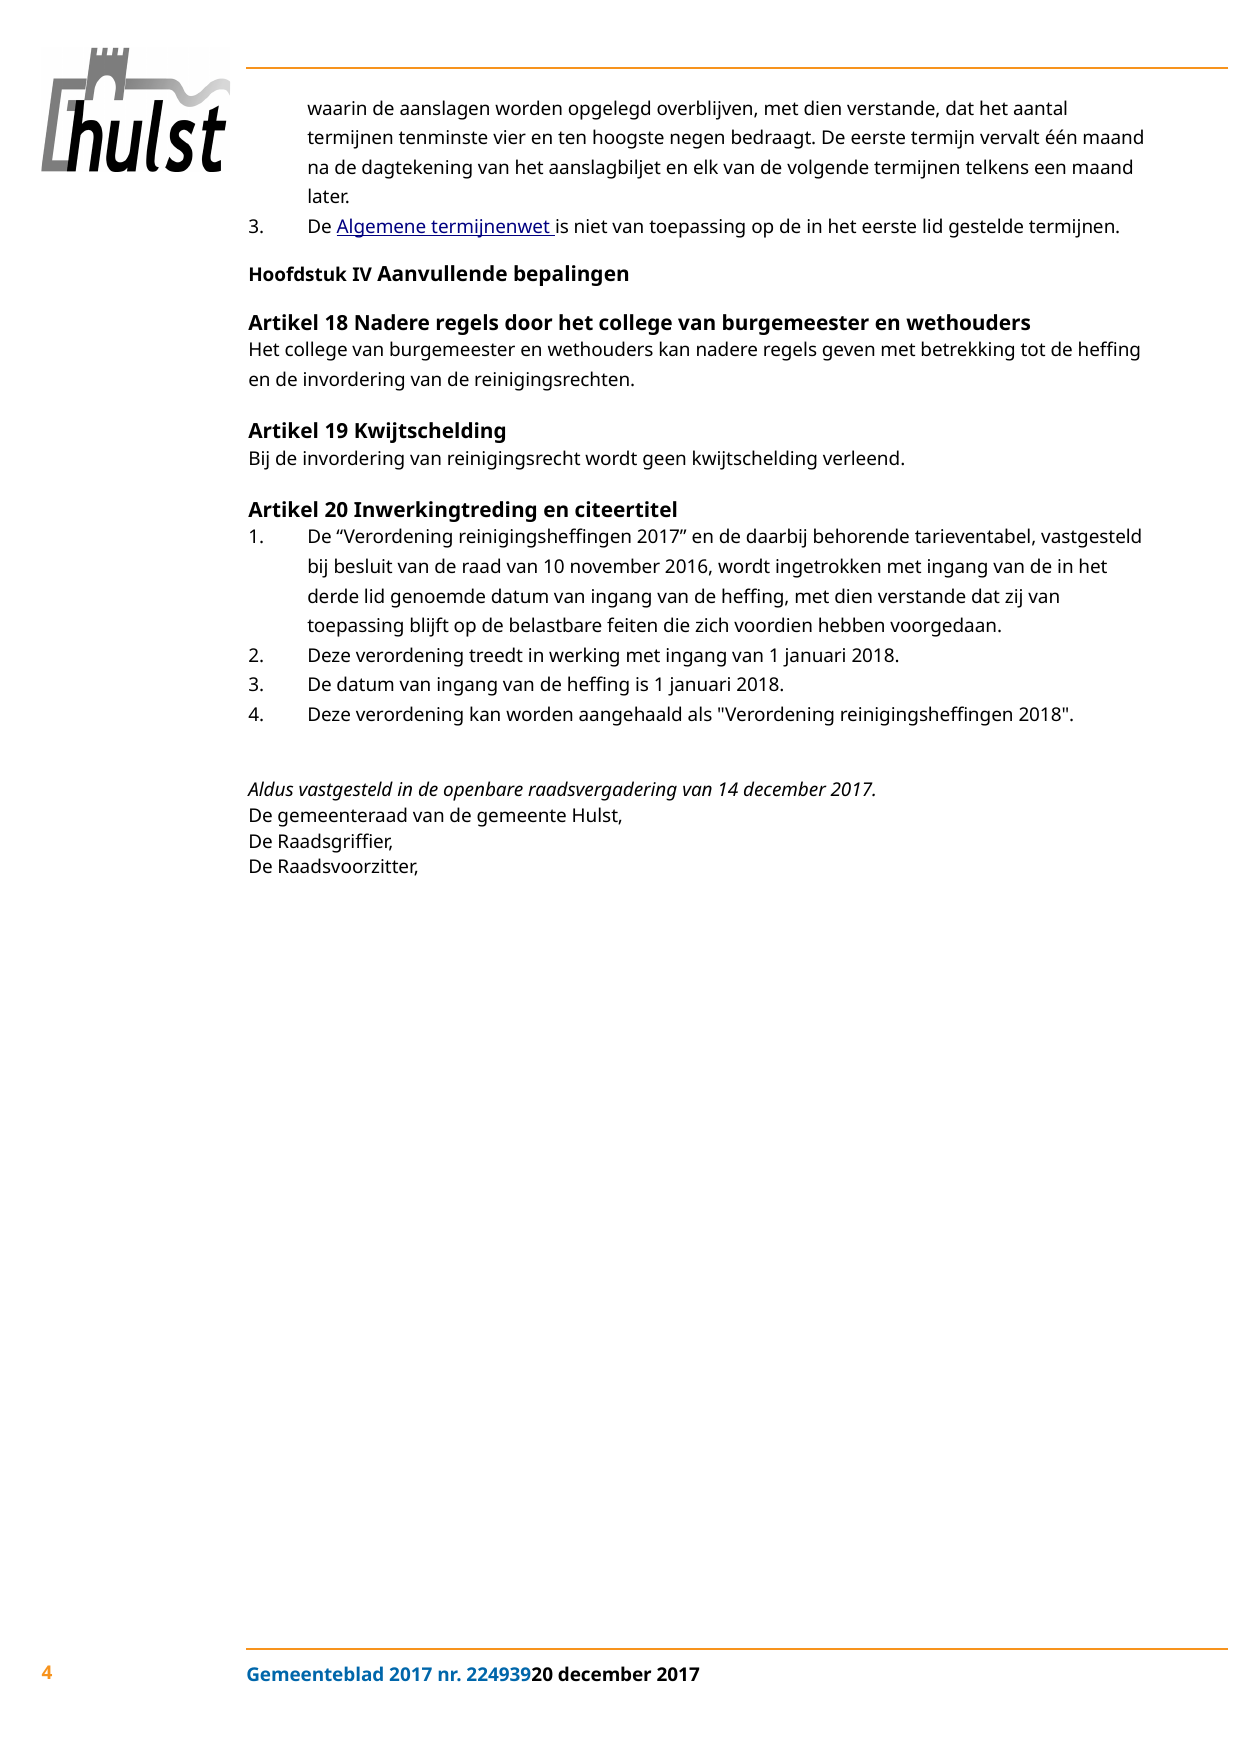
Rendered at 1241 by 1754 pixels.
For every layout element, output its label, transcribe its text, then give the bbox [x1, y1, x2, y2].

text Aldus vastgesteld in de openbare raadsvergadering van 14 december 2017. [248, 776, 1152, 802]
list waarin de aanslagen worden opgelegd overblijven, met dien verstande, dat het aantal termijnen tenminste vier en ten hoogste negen bedraagt. De eerste termijn vervalt één maand na de dagtekening van het aanslagbiljet en elk van de volgende termijnen telkens een maand later. [248, 95, 1152, 209]
picture [41, 47, 231, 172]
text Artikel 19 Kwijtschelding [248, 416, 1152, 445]
text De gemeenteraad van de gemeente Hulst, [248, 802, 1152, 828]
text Bij de invordering van reinigingsrecht wordt geen kwijtschelding verleend. [248, 445, 1152, 471]
list De “Verordening reinigingsheffingen 2017” en de daarbij behorende tarieventabel, vastgesteld bij besluit van de raad van 10 november 2016, wordt ingetrokken met ingang van de in het derde lid genoemde datum van ingang van de heffing, met dien verstande dat zij van toepassing blijft op de belastbare feiten die zich voordien hebben voorgedaan. [248, 524, 1152, 638]
list De datum van ingang van de heffing is 1 januari 2018. [248, 672, 1152, 697]
text De Raadsvoorzitter, [248, 854, 1152, 879]
text Artikel 20 Inwerkingtreding en citeertitel [248, 495, 1152, 524]
text Het college van burgemeester en wethouders kan nadere regels geven met betrekking tot de heffing en de invordering van de reinigingsrechten. [248, 336, 1152, 392]
list Deze verordening kan worden aangehaald als "Verordening reinigingsheffingen 2018". [248, 701, 1152, 727]
list De Algemene termijnenwet is niet van toepassing op de in het eerste lid gestelde termijnen. [248, 213, 1152, 239]
text De Raadsgriffier, [248, 828, 1152, 854]
text Hoofdstuk IV Aanvullende bepalingen [248, 259, 1152, 287]
list Deze verordening treedt in werking met ingang van 1 januari 2018. [248, 642, 1152, 668]
text Artikel 18 Nadere regels door het college van burgemeester en wethouders [248, 308, 1152, 336]
